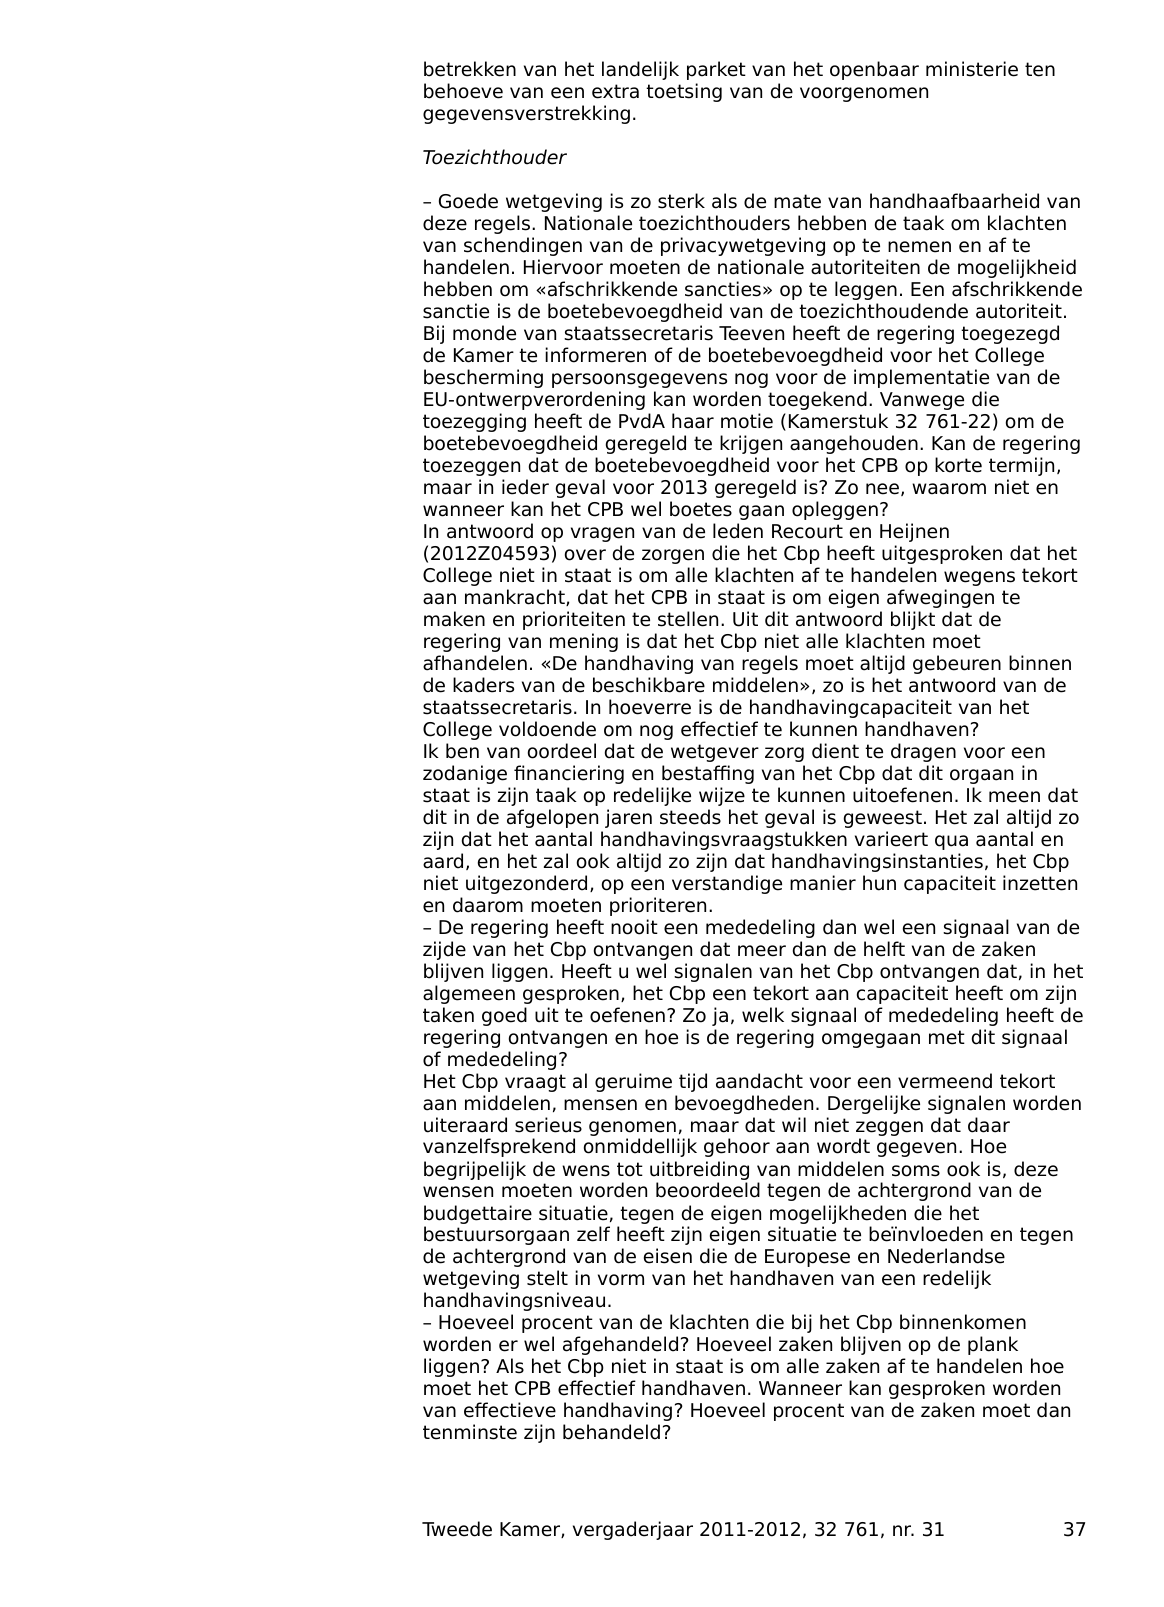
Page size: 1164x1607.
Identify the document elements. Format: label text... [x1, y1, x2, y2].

text – Hoeveel procent van de klachten die bij het Cbp binnenkomen worden er wel afgehandeld? Hoeveel zaken blijven op de plank liggen? Als het Cbp niet in staat is om alle zaken af te handelen hoe moet het CPB effectief handhaven. Wanneer kan gesproken worden van effectieve handhaving? Hoeveel procent van de zaken moet dan tenminste zijn behandeld? [422, 1312, 1087, 1444]
text – De regering heeft nooit een mededeling dan wel een signaal van de zijde van het Cbp ontvangen dat meer dan de helft van de zaken blijven liggen. Heeft u wel signalen van het Cbp ontvangen dat, in het algemeen gesproken, het Cbp een tekort aan capaciteit heeft om zijn taken goed uit te oefenen? Zo ja, welk signaal of mededeling heeft de regering ontvangen en hoe is de regering omgegaan met dit signaal of mededeling? [422, 917, 1087, 1071]
text – Goede wetgeving is zo sterk als de mate van handhaafbaarheid van deze regels. Nationale toezichthouders hebben de taak om klachten van schendingen van de privacywetgeving op te nemen en af te handelen. Hiervoor moeten de nationale autoriteiten de mogelijkheid hebben om «afschrikkende sancties» op te leggen. Een afschrikkende sanctie is de boetebevoegdheid van de toezichthoudende autoriteit. Bij monde van staatssecretaris Teeven heeft de regering toegezegd de Kamer te informeren of de boetebevoegdheid voor het College bescherming persoonsgegevens nog voor de implementatie van de EU-ontwerpverordening kan worden toegekend. Vanwege die toezegging heeft de PvdA haar motie (Kamerstuk 32 761-22) om de boetebevoegdheid geregeld te krijgen aangehouden. Kan de regering toezeggen dat de boetebevoegdheid voor het CPB op korte termijn, maar in ieder geval voor 2013 geregeld is? Zo nee, waarom niet en wanneer kan het CPB wel boetes gaan opleggen? [422, 191, 1087, 521]
text Ik ben van oordeel dat de wetgever zorg dient te dragen voor een zodanige financiering en bestaffing van het Cbp dat dit orgaan in staat is zijn taak op redelijke wijze te kunnen uitoefenen. Ik meen dat dit in de afgelopen jaren steeds het geval is geweest. Het zal altijd zo zijn dat het aantal handhavingsvraagstukken varieert qua aantal en aard, en het zal ook altijd zo zijn dat handhavingsinstanties, het Cbp niet uitgezonderd, op een verstandige manier hun capaciteit inzetten en daarom moeten prioriteren. [422, 741, 1087, 917]
text Het Cbp vraagt al geruime tijd aandacht voor een vermeend tekort aan middelen, mensen en bevoegdheden. Dergelijke signalen worden uiteraard serieus genomen, maar dat wil niet zeggen dat daar vanzelfsprekend onmiddellijk gehoor aan wordt gegeven. Hoe begrijpelijk de wens tot uitbreiding van middelen soms ook is, deze wensen moeten worden beoordeeld tegen de achtergrond van de budgettaire situatie, tegen de eigen mogelijkheden die het bestuursorgaan zelf heeft zijn eigen situatie te beïnvloeden en tegen de achtergrond van de eisen die de Europese en Nederlandse wetgeving stelt in vorm van het handhaven van een redelijk handhavingsniveau. [422, 1071, 1087, 1312]
text betrekken van het landelijk parket van het openbaar ministerie ten behoeve van een extra toetsing van de voorgenomen gegevensverstrekking. [422, 59, 1087, 125]
text In antwoord op vragen van de leden Recourt en Heijnen (2012Z04593) over de zorgen die het Cbp heeft uitgesproken dat het College niet in staat is om alle klachten af te handelen wegens tekort aan mankracht, dat het CPB in staat is om eigen afwegingen te maken en prioriteiten te stellen. Uit dit antwoord blijkt dat de regering van mening is dat het Cbp niet alle klachten moet afhandelen. «De handhaving van regels moet altijd gebeuren binnen de kaders van de beschikbare middelen», zo is het antwoord van de staatssecretaris. In hoeverre is de handhavingcapaciteit van het College voldoende om nog effectief te kunnen handhaven? [422, 521, 1087, 741]
subtitle Toezichthouder [422, 147, 1087, 169]
